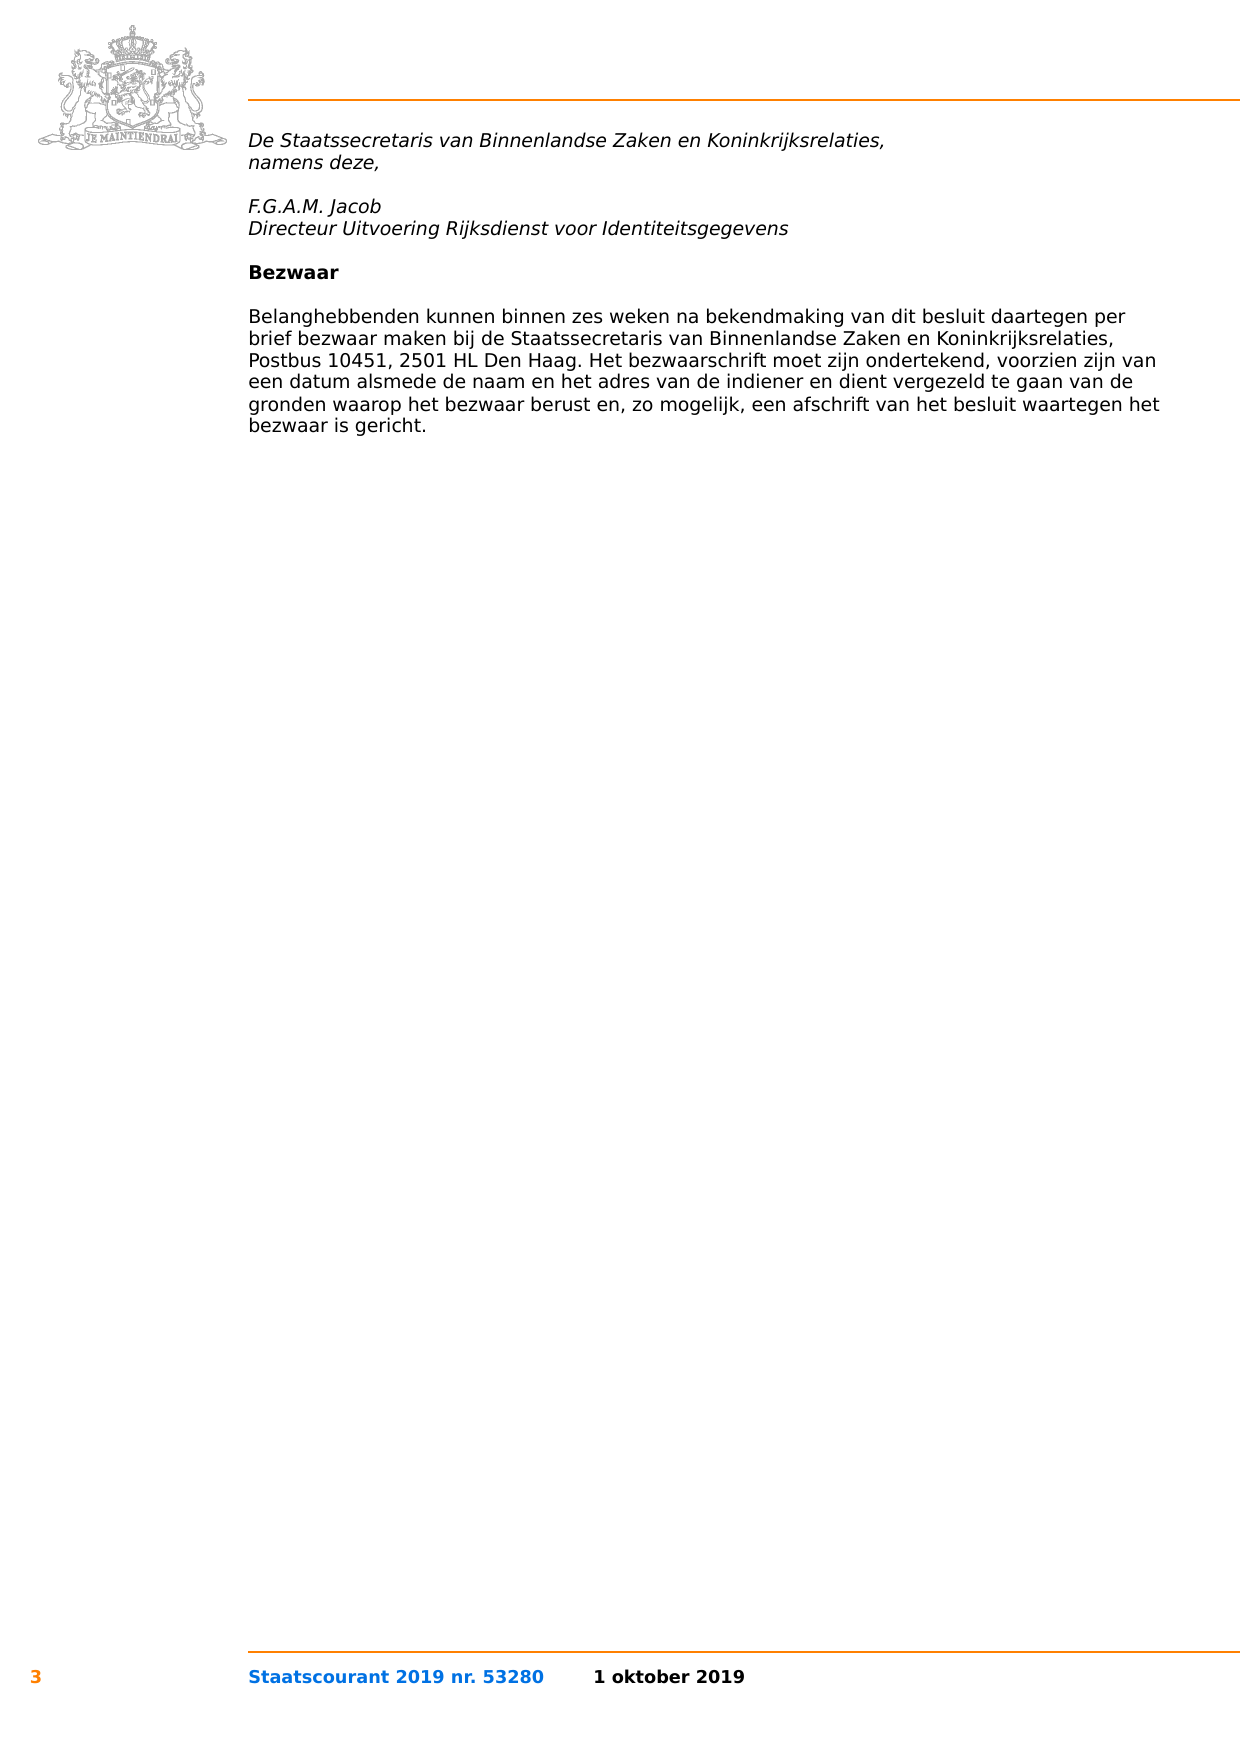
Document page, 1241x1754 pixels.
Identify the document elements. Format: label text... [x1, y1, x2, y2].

picture [38, 25, 227, 150]
text Belanghebbenden kunnen binnen zes weken na bekendmaking van dit besluit daartegen per brief bezwaar maken bij de Staatssecretaris van Binnenlandse Zaken en Koninkrijksrelaties, Postbus 10451, 2501 HL Den Haag. Het bezwaarschrift moet zijn ondertekend, voorzien zijn van een datum alsmede de naam en het adres van de indiener en dient vergezeld te gaan van de gronden waarop het bezwaar berust en, zo mogelijk, een afschrift van het besluit waartegen het bezwaar is gericht. [248, 306, 1163, 437]
text De Staatssecretaris van Binnenlandse Zaken en Koninkrijksrelaties, namens deze, F.G.A.M. Jacob Directeur Uitvoering Rijksdienst voor Identiteitsgegevens [248, 130, 1163, 240]
text Bezwaar [248, 262, 1163, 284]
